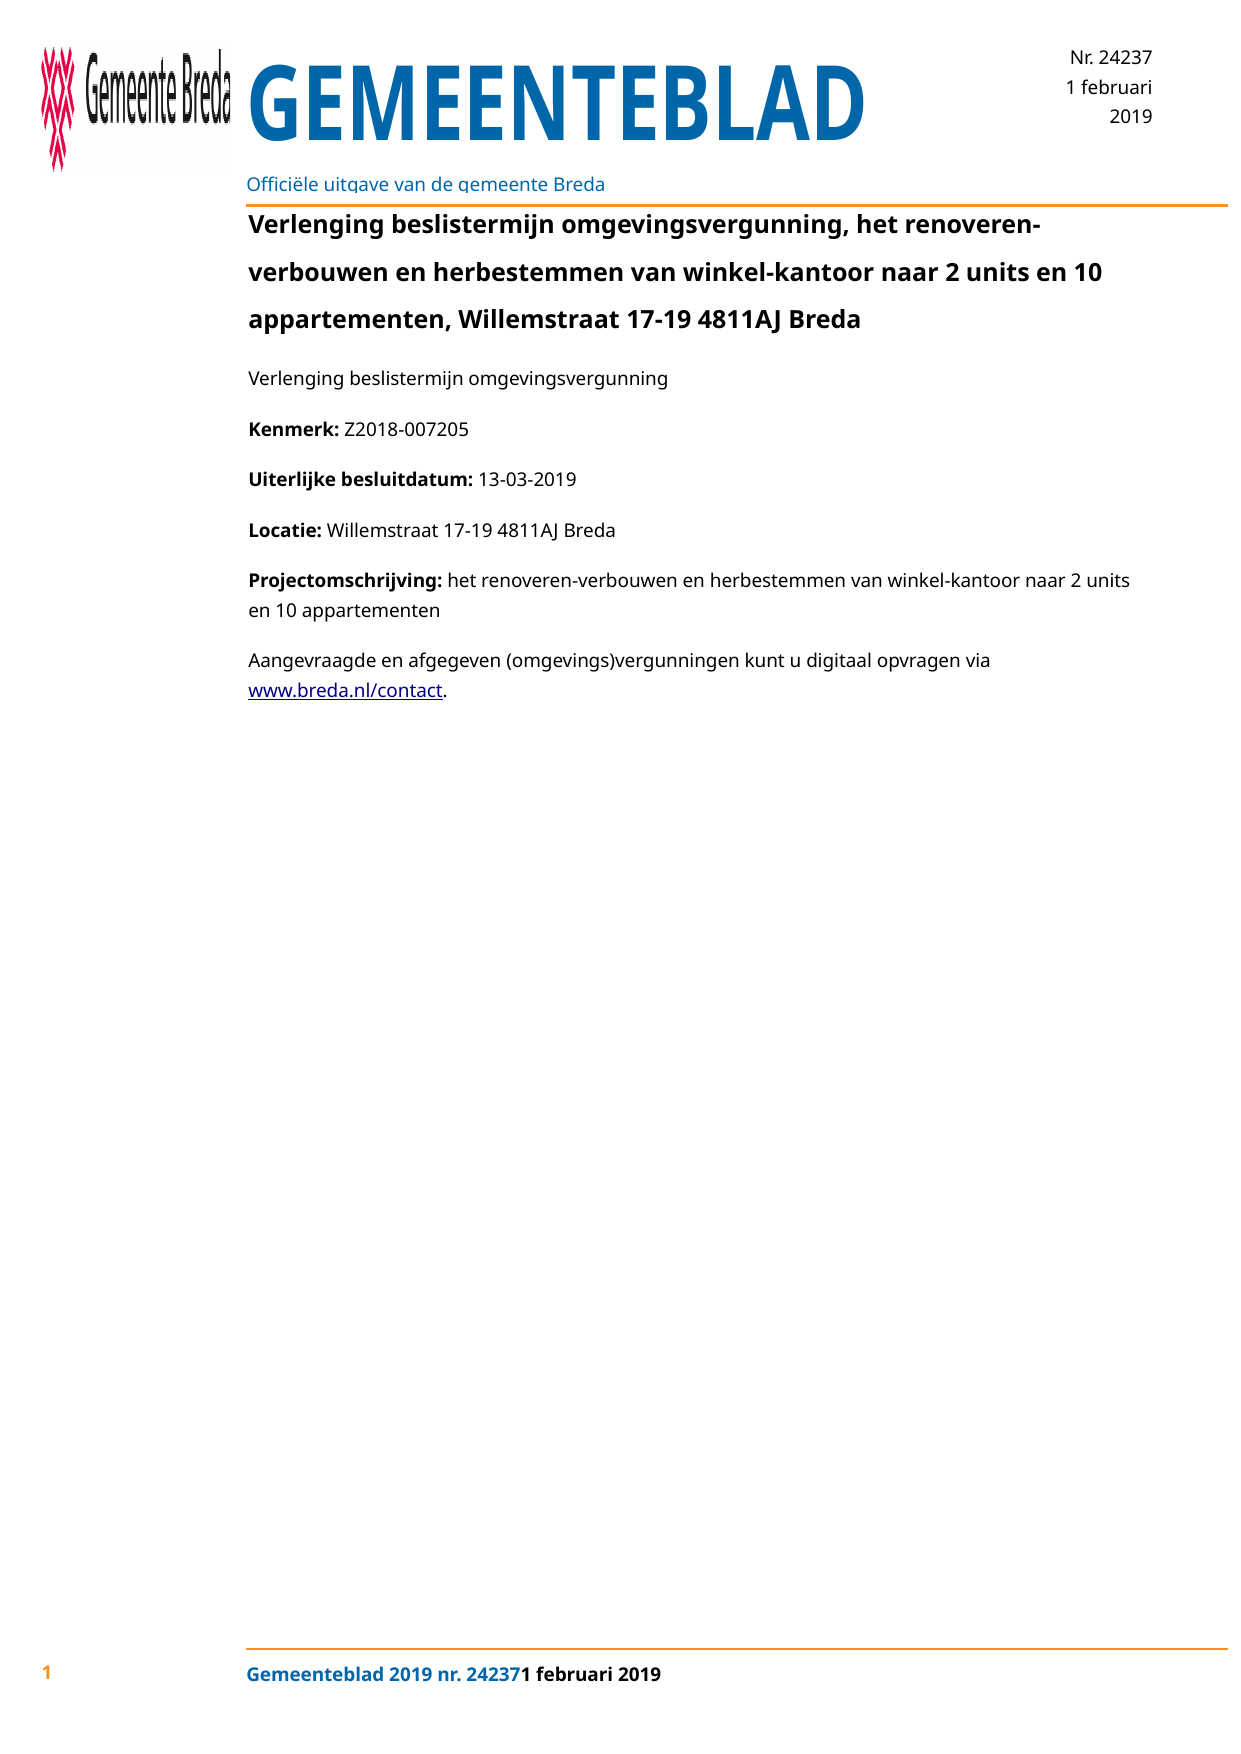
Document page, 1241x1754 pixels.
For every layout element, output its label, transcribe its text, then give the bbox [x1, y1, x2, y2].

text Verlenging beslistermijn omgevingsvergunning [248, 366, 1152, 391]
text Locatie: Willemstraat 17-19 4811AJ Breda [248, 517, 1152, 542]
picture [41, 47, 231, 172]
text Aangevraagde en afgegeven (omgevings)vergunningen kunt u digitaal opvragen via www.breda.nl/contact. [248, 647, 1152, 702]
text Kenmerk: Z2018-007205 [248, 416, 1152, 442]
text Verlenging beslistermijn omgevingsvergunning, het renoveren-verbouwen en herbestemmen van winkel-kantoor naar 2 units en 10 appartementen, Willemstraat 17-19 4811AJ Breda [248, 207, 1152, 336]
text Projectomschrijving: het renoveren-verbouwen en herbestemmen van winkel-kantoor naar 2 units en 10 appartementen [248, 567, 1152, 622]
text Uiterlijke besluitdatum: 13-03-2019 [248, 466, 1152, 492]
